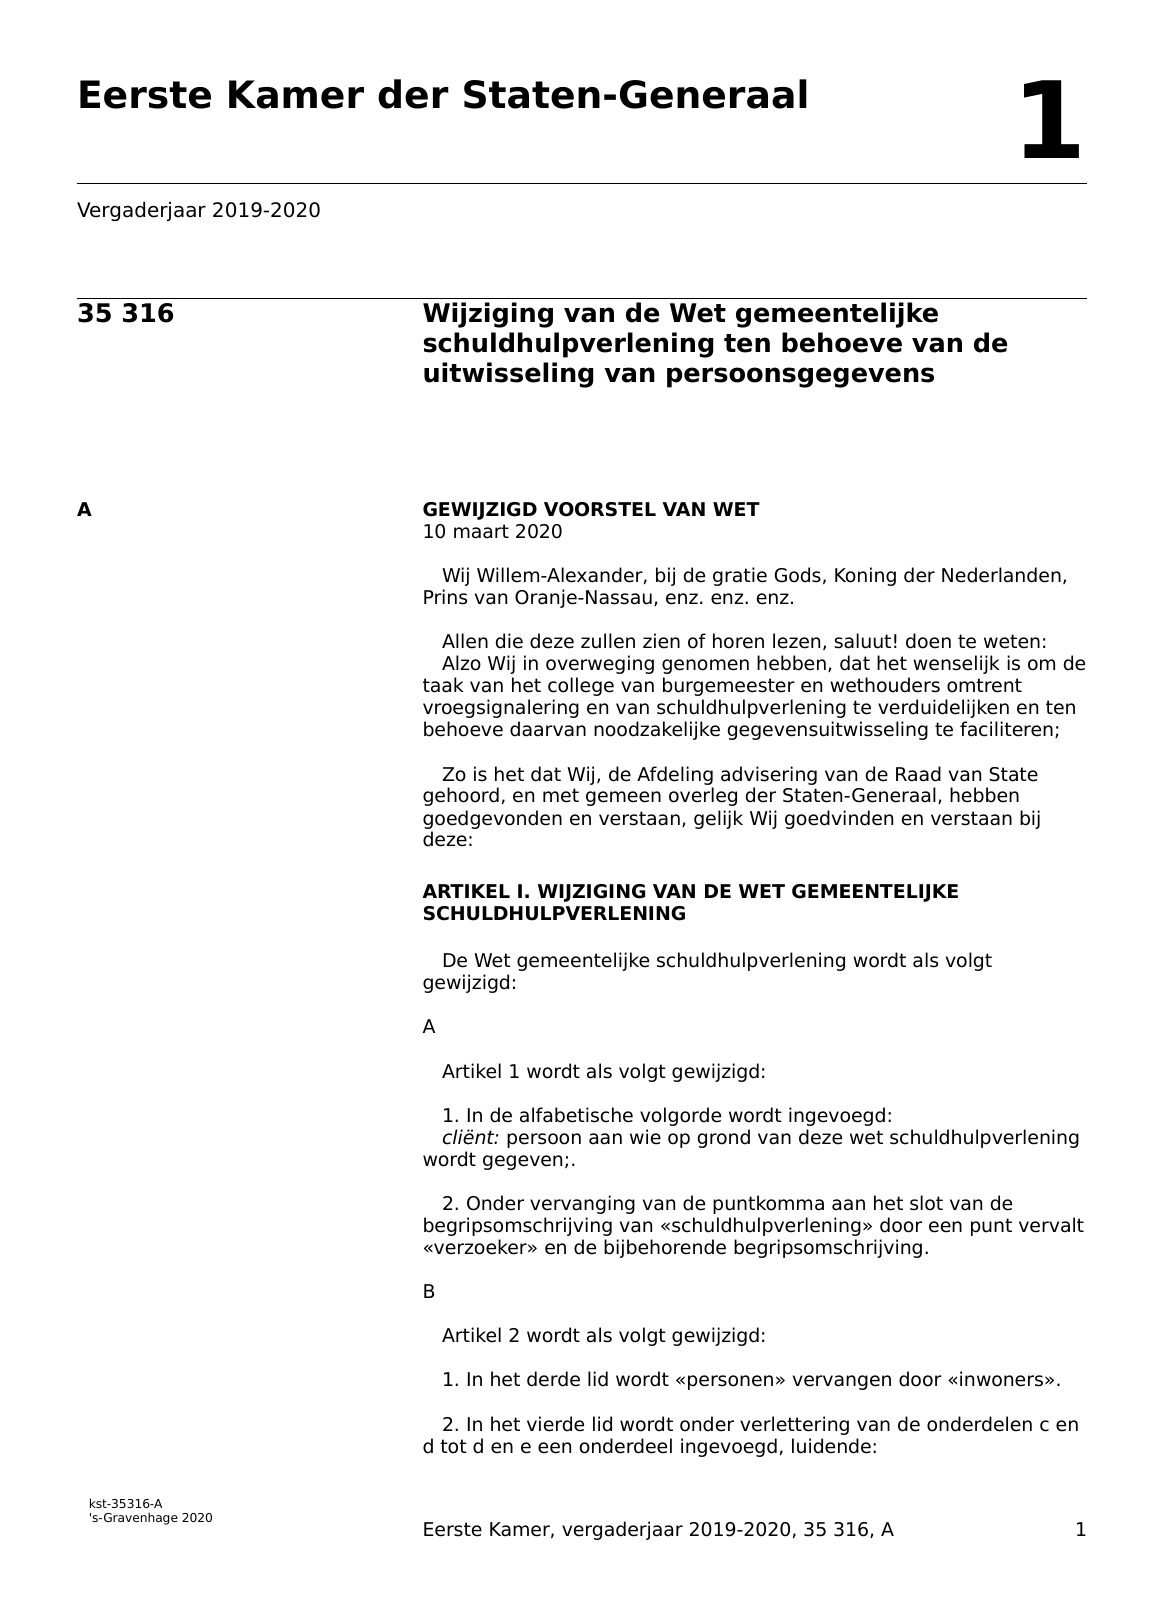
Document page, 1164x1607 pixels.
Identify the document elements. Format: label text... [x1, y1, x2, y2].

text 10 maart 2020 [422, 521, 1087, 543]
text 2. In het vierde lid wordt onder verlettering van de onderdelen c en d tot d en e een onderdeel ingevoegd, luidende: [422, 1413, 1087, 1457]
subtitle ARTIKEL I. WIJZIGING VAN DE WET GEMEENTELIJKE SCHULDHULPVERLENING [422, 881, 1087, 925]
text Artikel 1 wordt als volgt gewijzigd: [422, 1061, 1087, 1083]
subtitle 35 316 Wijziging van de Wet gemeentelijke schuldhulpverlening ten behoeve van de uitwisseling van persoonsgegevens [77, 299, 1087, 388]
text A [422, 1016, 1087, 1038]
table_header Eerste Kamer der Staten-Generaal [77, 59, 886, 183]
text Alzo Wij in overweging genomen hebben, dat het wenselijk is om de taak van het college van burgemeester en wethouders omtrent vroegsignalering en van schuldhulpverlening te verduidelijken en ten behoeve daarvan noodzakelijke gegevensuitwisseling te faciliteren; [422, 653, 1087, 741]
text kst-35316-A [88, 1497, 323, 1511]
text Allen die deze zullen zien of horen lezen, saluut! doen te weten: [422, 631, 1087, 653]
text 's-Gravenhage 2020 [88, 1511, 323, 1525]
text De Wet gemeentelijke schuldhulpverlening wordt als volgt gewijzigd: [422, 950, 1087, 994]
text cliënt: persoon aan wie op grond van deze wet schuldhulpverlening wordt gegeven;. [422, 1127, 1087, 1171]
table_header 1 [886, 59, 1087, 183]
text 2. Onder vervanging van de puntkomma aan het slot van de begripsomschrijving van «schuldhulpverlening» door een punt vervalt «verzoeker» en de bijbehorende begripsomschrijving. [422, 1193, 1087, 1259]
text Wij Willem-Alexander, bij de gratie Gods, Koning der Nederlanden, Prins van Oranje-Nassau, enz. enz. enz. [422, 565, 1087, 609]
subtitle A GEWIJZIGD VOORSTEL VAN WET [77, 499, 1087, 521]
text 1. In de alfabetische volgorde wordt ingevoegd: [422, 1105, 1087, 1127]
text B [422, 1281, 1087, 1303]
text Artikel 2 wordt als volgt gewijzigd: [422, 1325, 1087, 1347]
text 1. In het derde lid wordt «personen» vervangen door «inwoners». [422, 1369, 1087, 1391]
text Zo is het dat Wij, de Afdeling advisering van de Raad van State gehoord, en met gemeen overleg der Staten-Generaal, hebben goedgevonden en verstaan, gelijk Wij goedvinden en verstaan bij deze: [422, 763, 1087, 851]
table_cell Vergaderjaar 2019-2020 [77, 184, 1087, 298]
